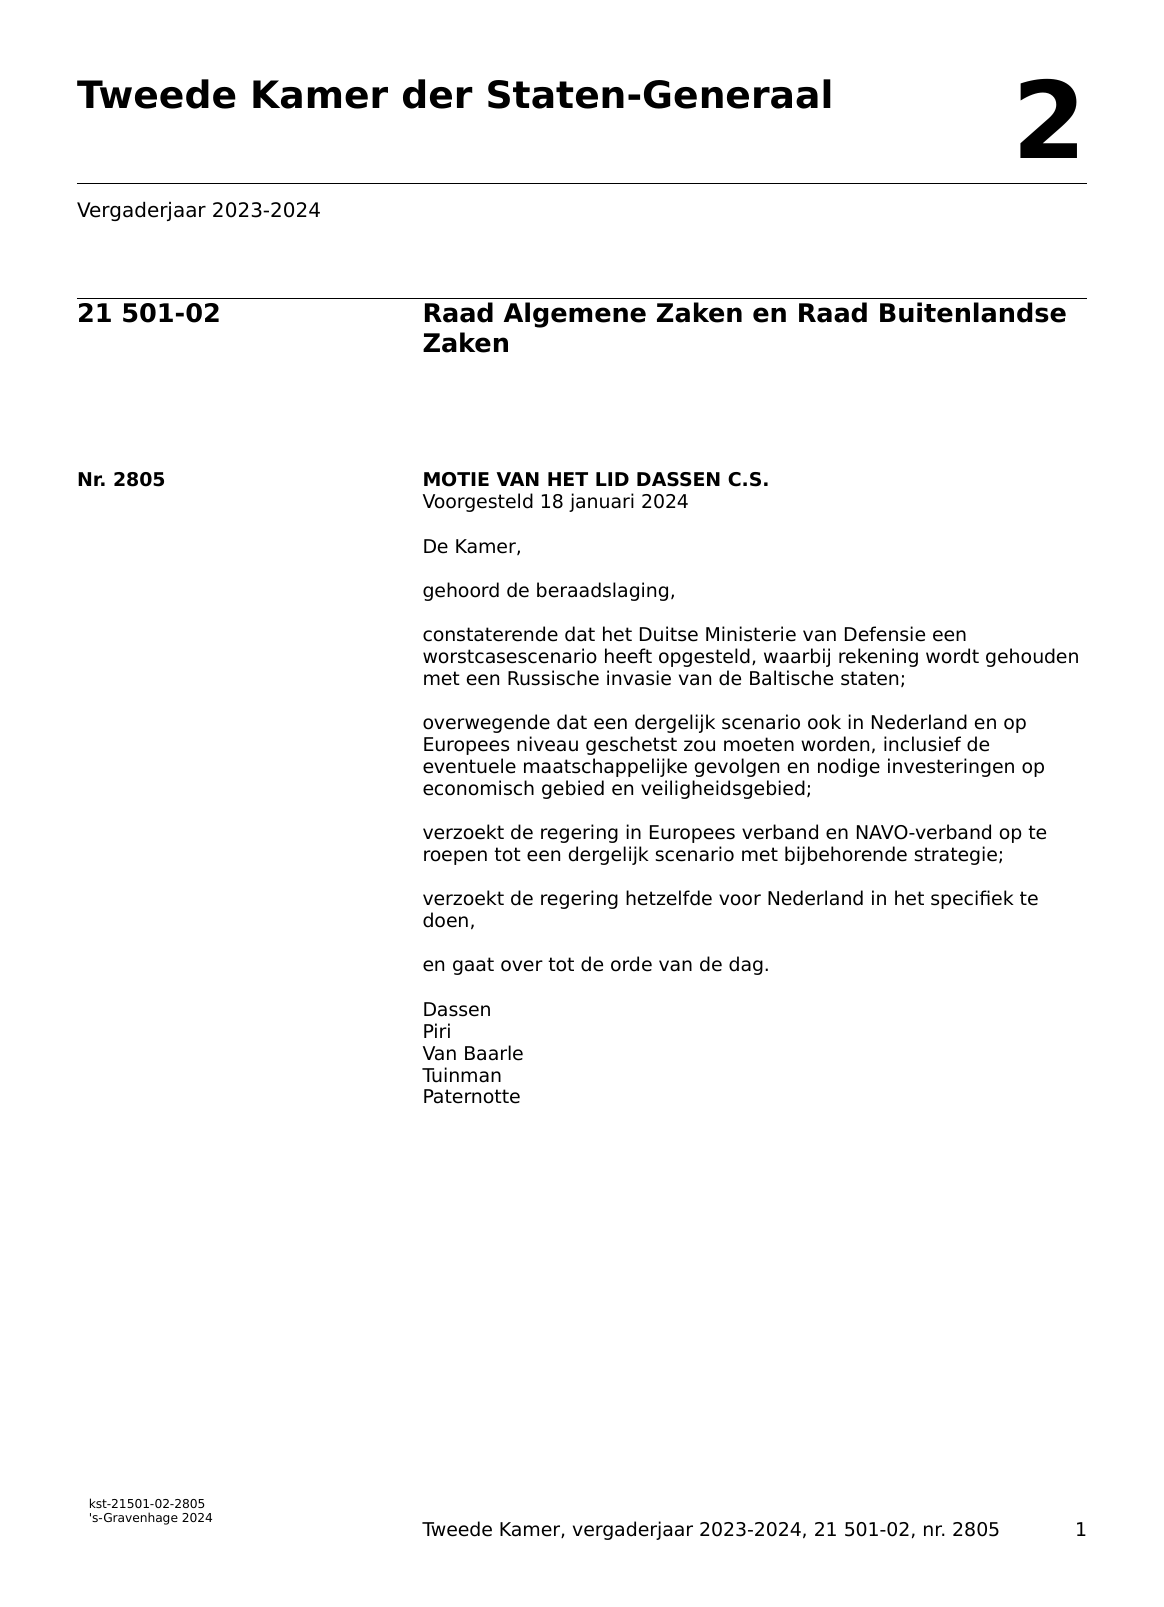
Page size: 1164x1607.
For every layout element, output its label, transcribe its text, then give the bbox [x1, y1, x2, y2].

subtitle 21 501-02 Raad Algemene Zaken en Raad Buitenlandse Zaken [77, 299, 1087, 358]
text Voorgesteld 18 januari 2024 [422, 491, 1087, 513]
table_header 2 [886, 59, 1087, 183]
subtitle Nr. 2805 MOTIE VAN HET LID DASSEN C.S. [77, 469, 1087, 491]
text Van Baarle [422, 1042, 1087, 1064]
text Paternotte [422, 1086, 1087, 1108]
text Piri [422, 1021, 1087, 1042]
text gehoord de beraadslaging, [422, 580, 1087, 602]
text kst-21501-02-2805 [88, 1497, 323, 1511]
text 's-Gravenhage 2024 [88, 1511, 323, 1525]
text verzoekt de regering in Europees verband en NAVO-verband op te roepen tot een dergelijk scenario met bijbehorende strategie; [422, 822, 1087, 866]
table_header Tweede Kamer der Staten-Generaal [77, 59, 886, 183]
text constaterende dat het Duitse Ministerie van Defensie een worstcasescenario heeft opgesteld, waarbij rekening wordt gehouden met een Russische invasie van de Baltische staten; [422, 624, 1087, 690]
text De Kamer, [422, 536, 1087, 557]
text en gaat over tot de orde van de dag. [422, 954, 1087, 976]
text Tuinman [422, 1064, 1087, 1086]
text Dassen [422, 998, 1087, 1021]
table_cell Vergaderjaar 2023-2024 [77, 184, 1087, 298]
text overwegende dat een dergelijk scenario ook in Nederland en op Europees niveau geschetst zou moeten worden, inclusief de eventuele maatschappelijke gevolgen en nodige investeringen op economisch gebied en veiligheidsgebied; [422, 712, 1087, 800]
text verzoekt de regering hetzelfde voor Nederland in het specifiek te doen, [422, 888, 1087, 932]
